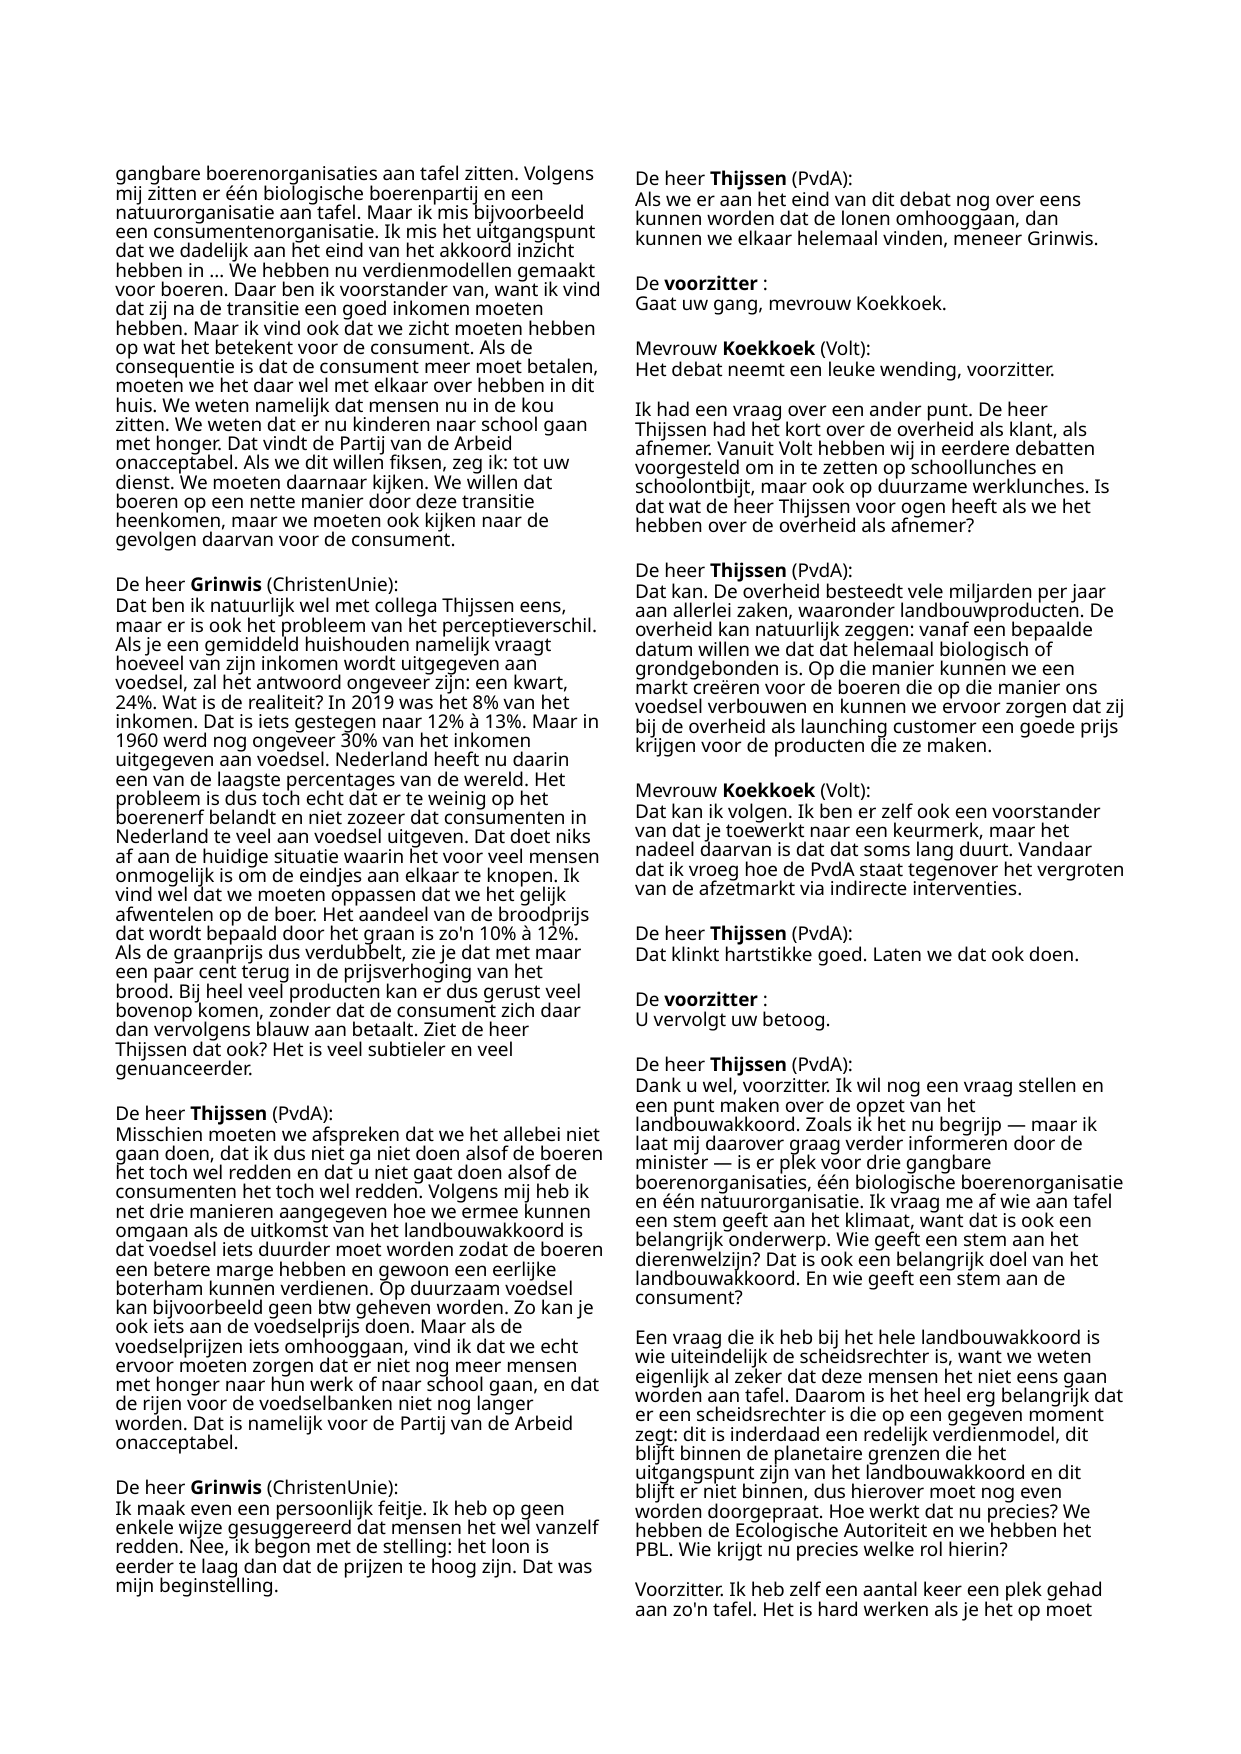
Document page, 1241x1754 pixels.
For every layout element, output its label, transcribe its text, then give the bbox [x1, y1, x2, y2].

text Voorzitter. Ik heb zelf een aantal keer een plek gehad aan zo'n tafel. Het is hard werken als je het op moet [635, 1581, 1125, 1620]
text Het debat neemt een leuke wending, voorzitter. [635, 361, 1125, 381]
text Dat ben ik natuurlijk wel met collega Thijssen eens, maar er is ook het probleem van het perceptieverschil. Als je een gemiddeld huishouden namelijk vraagt hoeveel van zijn inkomen wordt uitgegeven aan voedsel, zal het antwoord ongeveer zijn: een kwart, 24%. Wat is de realiteit? In 2019 was het 8% van het inkomen. Dat is iets gestegen naar 12% à 13%. Maar in 1960 werd nog ongeveer 30% van het inkomen uitgegeven aan voedsel. Nederland heeft nu daarin een van de laagste percentages van de wereld. Het probleem is dus toch echt dat er te weinig op het boerenerf belandt en niet zozeer dat consumenten in Nederland te veel aan voedsel uitgeven. Dat doet niks af aan de huidige situatie waarin het voor veel mensen onmogelijk is om de eindjes aan elkaar te knopen. Ik vind wel dat we moeten oppassen dat we het gelijk afwentelen op de boer. Het aandeel van de broodprijs dat wordt bepaald door het graan is zo'n 10% à 12%. Als de graanprijs dus verdubbelt, zie je dat met maar een paar cent terug in de prijsverhoging van het brood. Bij heel veel producten kan er dus gerust veel bovenop komen, zonder dat de consument zich daar dan vervolgens blauw aan betaalt. Ziet de heer Thijssen dat ook? Het is veel subtieler en veel genuanceerder. [115, 597, 605, 1079]
text Mevrouw Koekkoek (Volt): [635, 336, 1125, 361]
text Mevrouw Koekkoek (Volt): [635, 777, 1125, 803]
text De heer Thijssen (PvdA): [635, 1052, 1125, 1077]
text Dat klinkt hartstikke goed. Laten we dat ook doen. [635, 946, 1125, 965]
text Dat kan. De overheid besteedt vele miljarden per jaar aan allerlei zaken, waaronder landbouwproducten. De overheid kan natuurlijk zeggen: vanaf een bepaalde datum willen we dat dat helemaal biologisch of grondgebonden is. Op die manier kunnen we een markt creëren voor de boeren die op die manier ons voedsel verbouwen en kunnen we ervoor zorgen dat zij bij de overheid als launching customer een goede prijs krijgen voor de producten die ze maken. [635, 583, 1125, 756]
text De voorzitter : [635, 270, 1125, 295]
text De heer Thijssen (PvdA): [635, 920, 1125, 946]
text Een vraag die ik heb bij het hele landbouwakkoord is wie uiteindelijk de scheidsrechter is, want we weten eigenlijk al zeker dat deze mensen het niet eens gaan worden aan tafel. Daarom is het heel erg belangrijk dat er een scheidsrechter is die op een gegeven moment zegt: dit is inderdaad een redelijk verdienmodel, dit blijft binnen de planetaire grenzen die het uitgangspunt zijn van het landbouwakkoord en dit blijft er niet binnen, dus hierover moet nog even worden doorgepraat. Hoe werkt dat nu precies? We hebben de Ecologische Autoriteit en we hebben het PBL. Wie krijgt nu precies welke rol hierin? [635, 1329, 1125, 1561]
text Als we er aan het eind van dit debat nog over eens kunnen worden dat de lonen omhooggaan, dan kunnen we elkaar helemaal vinden, meneer Grinwis. [635, 191, 1125, 249]
text De heer Thijssen (PvdA): [115, 1100, 605, 1126]
text Dat kan ik volgen. Ik ben er zelf ook een voorstander van dat je toewerkt naar een keurmerk, maar het nadeel daarvan is dat dat soms lang duurt. Vandaar dat ik vroeg hoe de PvdA staat tegenover het vergroten van de afzetmarkt via indirecte interventies. [635, 803, 1125, 899]
text gangbare boerenorganisaties aan tafel zitten. Volgens mij zitten er één biologische boerenpartij en een natuurorganisatie aan tafel. Maar ik mis bijvoorbeeld een consumentenorganisatie. Ik mis het uitgangspunt dat we dadelijk aan het eind van het akkoord inzicht hebben in … We hebben nu verdienmodellen gemaakt voor boeren. Daar ben ik voorstander van, want ik vind dat zij na de transitie een goed inkomen moeten hebben. Maar ik vind ook dat we zicht moeten hebben op wat het betekent voor de consument. Als de consequentie is dat de consument meer moet betalen, moeten we het daar wel met elkaar over hebben in dit huis. We weten namelijk dat mensen nu in de kou zitten. We weten dat er nu kinderen naar school gaan met honger. Dat vindt de Partij van de Arbeid onacceptabel. Als we dit willen fiksen, zeg ik: tot uw dienst. We moeten daarnaar kijken. We willen dat boeren op een nette manier door deze transitie heenkomen, maar we moeten ook kijken naar de gevolgen daarvan voor de consument. [115, 165, 605, 551]
text U vervolgt uw betoog. [635, 1011, 1125, 1031]
text De heer Grinwis (ChristenUnie): [115, 572, 605, 597]
text Ik maak even een persoonlijk feitje. Ik heb op geen enkele wijze gesuggereerd dat mensen het wel vanzelf redden. Nee, ik begon met de stelling: het loon is eerder te laag dan dat de prijzen te hoog zijn. Dat was mijn beginstelling. [115, 1500, 605, 1596]
text Ik had een vraag over een ander punt. De heer Thijssen had het kort over de overheid als klant, als afnemer. Vanuit Volt hebben wij in eerdere debatten voorgesteld om in te zetten op schoollunches en schoolontbijt, maar ook op duurzame werklunches. Is dat wat de heer Thijssen voor ogen heeft als we het hebben over de overheid als afnemer? [635, 401, 1125, 536]
text De heer Grinwis (ChristenUnie): [115, 1474, 605, 1500]
text Dank u wel, voorzitter. Ik wil nog een vraag stellen en een punt maken over de opzet van het landbouwakkoord. Zoals ik het nu begrijp — maar ik laat mij daarover graag verder informeren door de minister — is er plek voor drie gangbare boerenorganisaties, één biologische boerenorganisatie en één natuurorganisatie. Ik vraag me af wie aan tafel een stem geeft aan het klimaat, want dat is ook een belangrijk onderwerp. Wie geeft een stem aan het dierenwelzijn? Dat is ook een belangrijk doel van het landbouwakkoord. En wie geeft een stem aan de consument? [635, 1077, 1125, 1308]
text De heer Thijssen (PvdA): [635, 165, 1125, 191]
text De heer Thijssen (PvdA): [635, 557, 1125, 583]
text Misschien moeten we afspreken dat we het allebei niet gaan doen, dat ik dus niet ga niet doen alsof de boeren het toch wel redden en dat u niet gaat doen alsof de consumenten het toch wel redden. Volgens mij heb ik net drie manieren aangegeven hoe we ermee kunnen omgaan als de uitkomst van het landbouwakkoord is dat voedsel iets duurder moet worden zodat de boeren een betere marge hebben en gewoon een eerlijke boterham kunnen verdienen. Op duurzaam voedsel kan bijvoorbeeld geen btw geheven worden. Zo kan je ook iets aan de voedselprijs doen. Maar als de voedselprijzen iets omhooggaan, vind ik dat we echt ervoor moeten zorgen dat er niet nog meer mensen met honger naar hun werk of naar school gaan, en dat de rijen voor de voedselbanken niet nog langer worden. Dat is namelijk voor de Partij van de Arbeid onacceptabel. [115, 1126, 605, 1453]
text De voorzitter : [635, 986, 1125, 1011]
text Gaat uw gang, mevrouw Koekkoek. [635, 295, 1125, 315]
